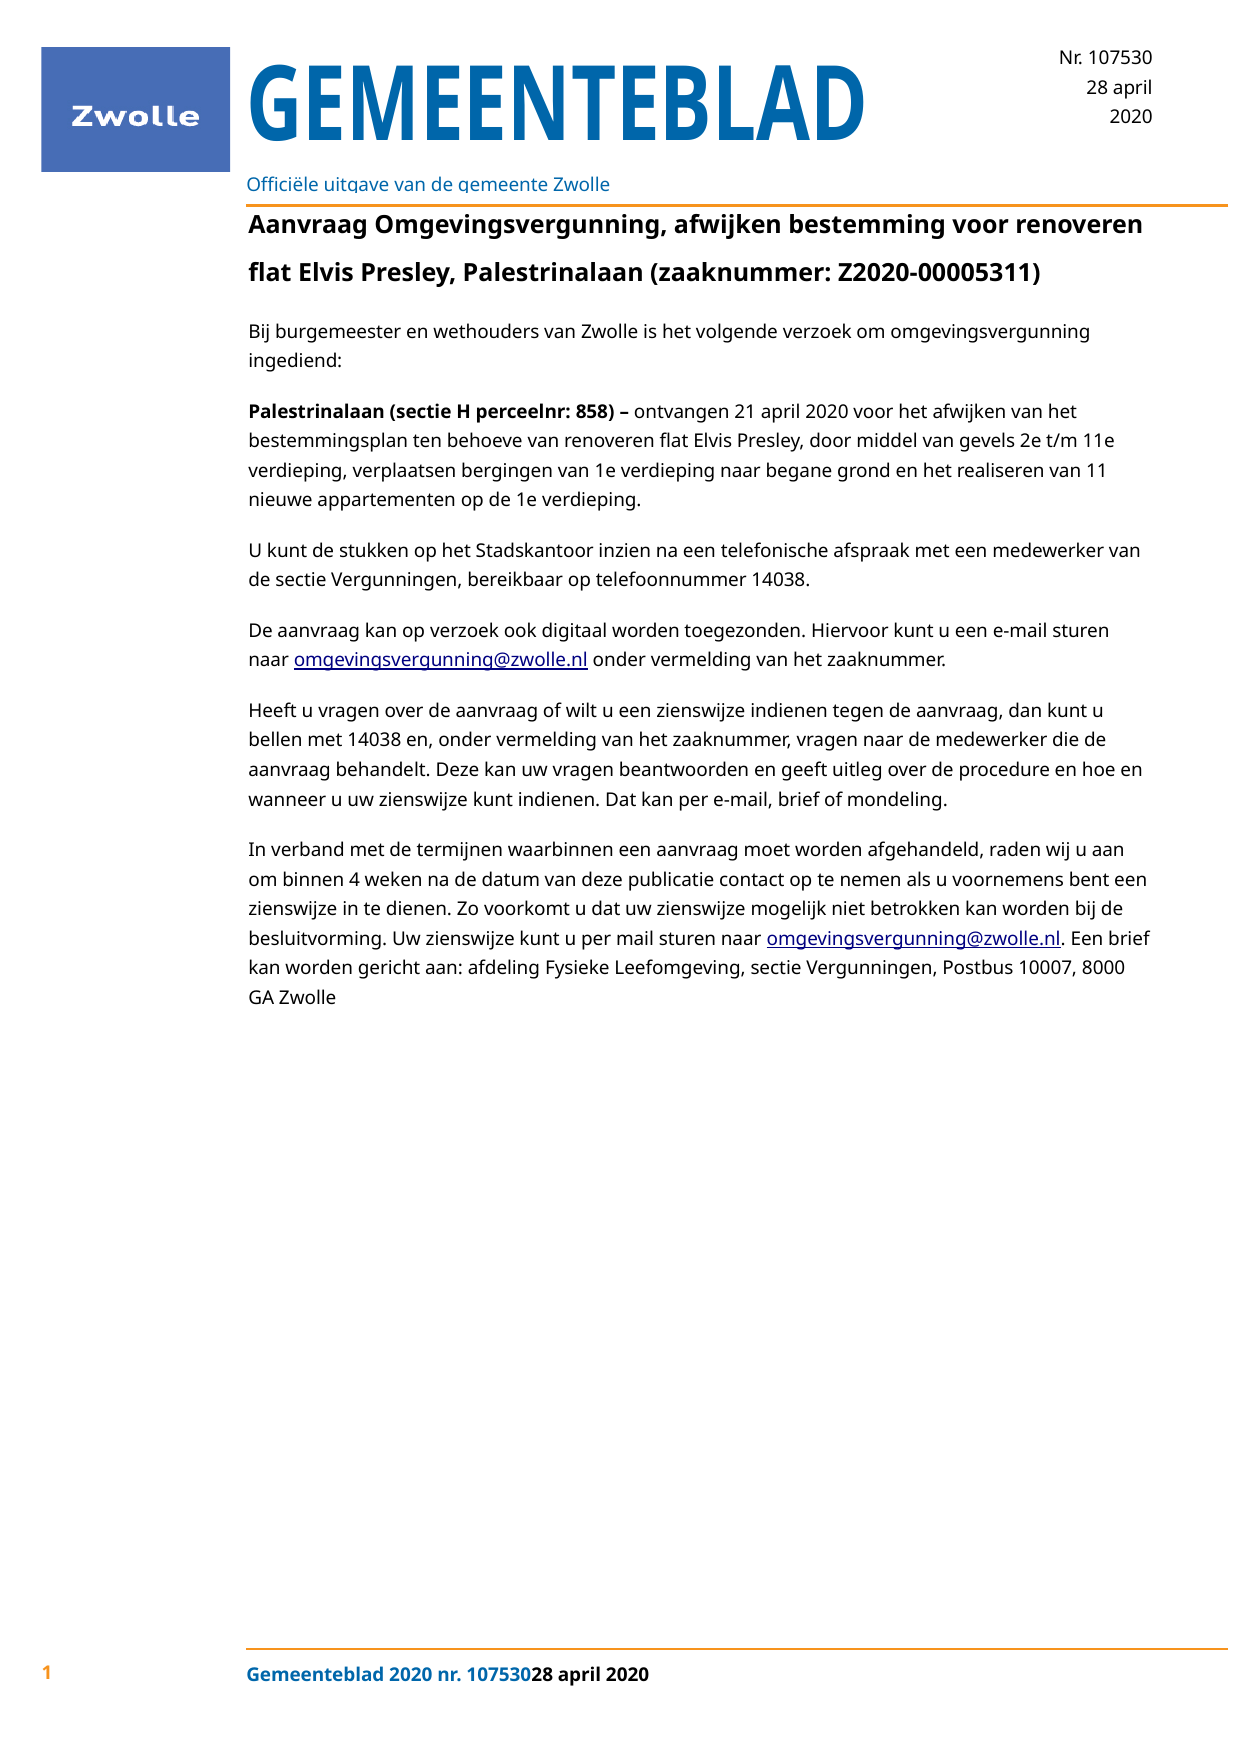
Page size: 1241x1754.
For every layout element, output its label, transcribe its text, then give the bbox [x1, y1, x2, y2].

picture [41, 47, 231, 172]
text Palestrinalaan (sectie H perceelnr: 858) – ontvangen 21 april 2020 voor het afwijken van het bestemmingsplan ten behoeve van renoveren flat Elvis Presley, door middel van gevels 2e t/m 11e verdieping, verplaatsen bergingen van 1e verdieping naar begane grond en het realiseren van 11 nieuwe appartementen op de 1e verdieping. [248, 398, 1152, 512]
text De aanvraag kan op verzoek ook digitaal worden toegezonden. Hiervoor kunt u een e-mail sturen naar omgevingsvergunning@zwolle.nl onder vermelding van het zaaknummer. [248, 617, 1152, 672]
text Bij burgemeester en wethouders van Zwolle is het volgende verzoek om omgevingsvergunning ingediend: [248, 318, 1152, 373]
text Heeft u vragen over de aanvraag of wilt u een zienswijze indienen tegen de aanvraag, dan kunt u bellen met 14038 en, onder vermelding van het zaaknummer, vragen naar de medewerker die de aanvraag behandelt. Deze kan uw vragen beantwoorden en geeft uitleg over de procedure en hoe en wanneer u uw zienswijze kunt indienen. Dat kan per e-mail, brief of mondeling. [248, 697, 1152, 812]
text U kunt de stukken op het Stadskantoor inzien na een telefonische afspraak met een medewerker van de sectie Vergunningen, bereikbaar op telefoonnummer 14038. [248, 537, 1152, 592]
text In verband met de termijnen waarbinnen een aanvraag moet worden afgehandeld, raden wij u aan om binnen 4 weken na de datum van deze publicatie contact op te nemen als u voornemens bent een zienswijze in te dienen. Zo voorkomt u dat uw zienswijze mogelijk niet betrokken kan worden bij de besluitvorming. Uw zienswijze kunt u per mail sturen naar omgevingsvergunning@zwolle.nl. Een brief kan worden gericht aan: afdeling Fysieke Leefomgeving, sectie Vergunningen, Postbus 10007, 8000 GA Zwolle [248, 836, 1152, 1010]
text Aanvraag Omgevingsvergunning, afwijken bestemming voor renoveren flat Elvis Presley, Palestrinalaan (zaaknummer: Z2020-00005311) [248, 207, 1152, 288]
